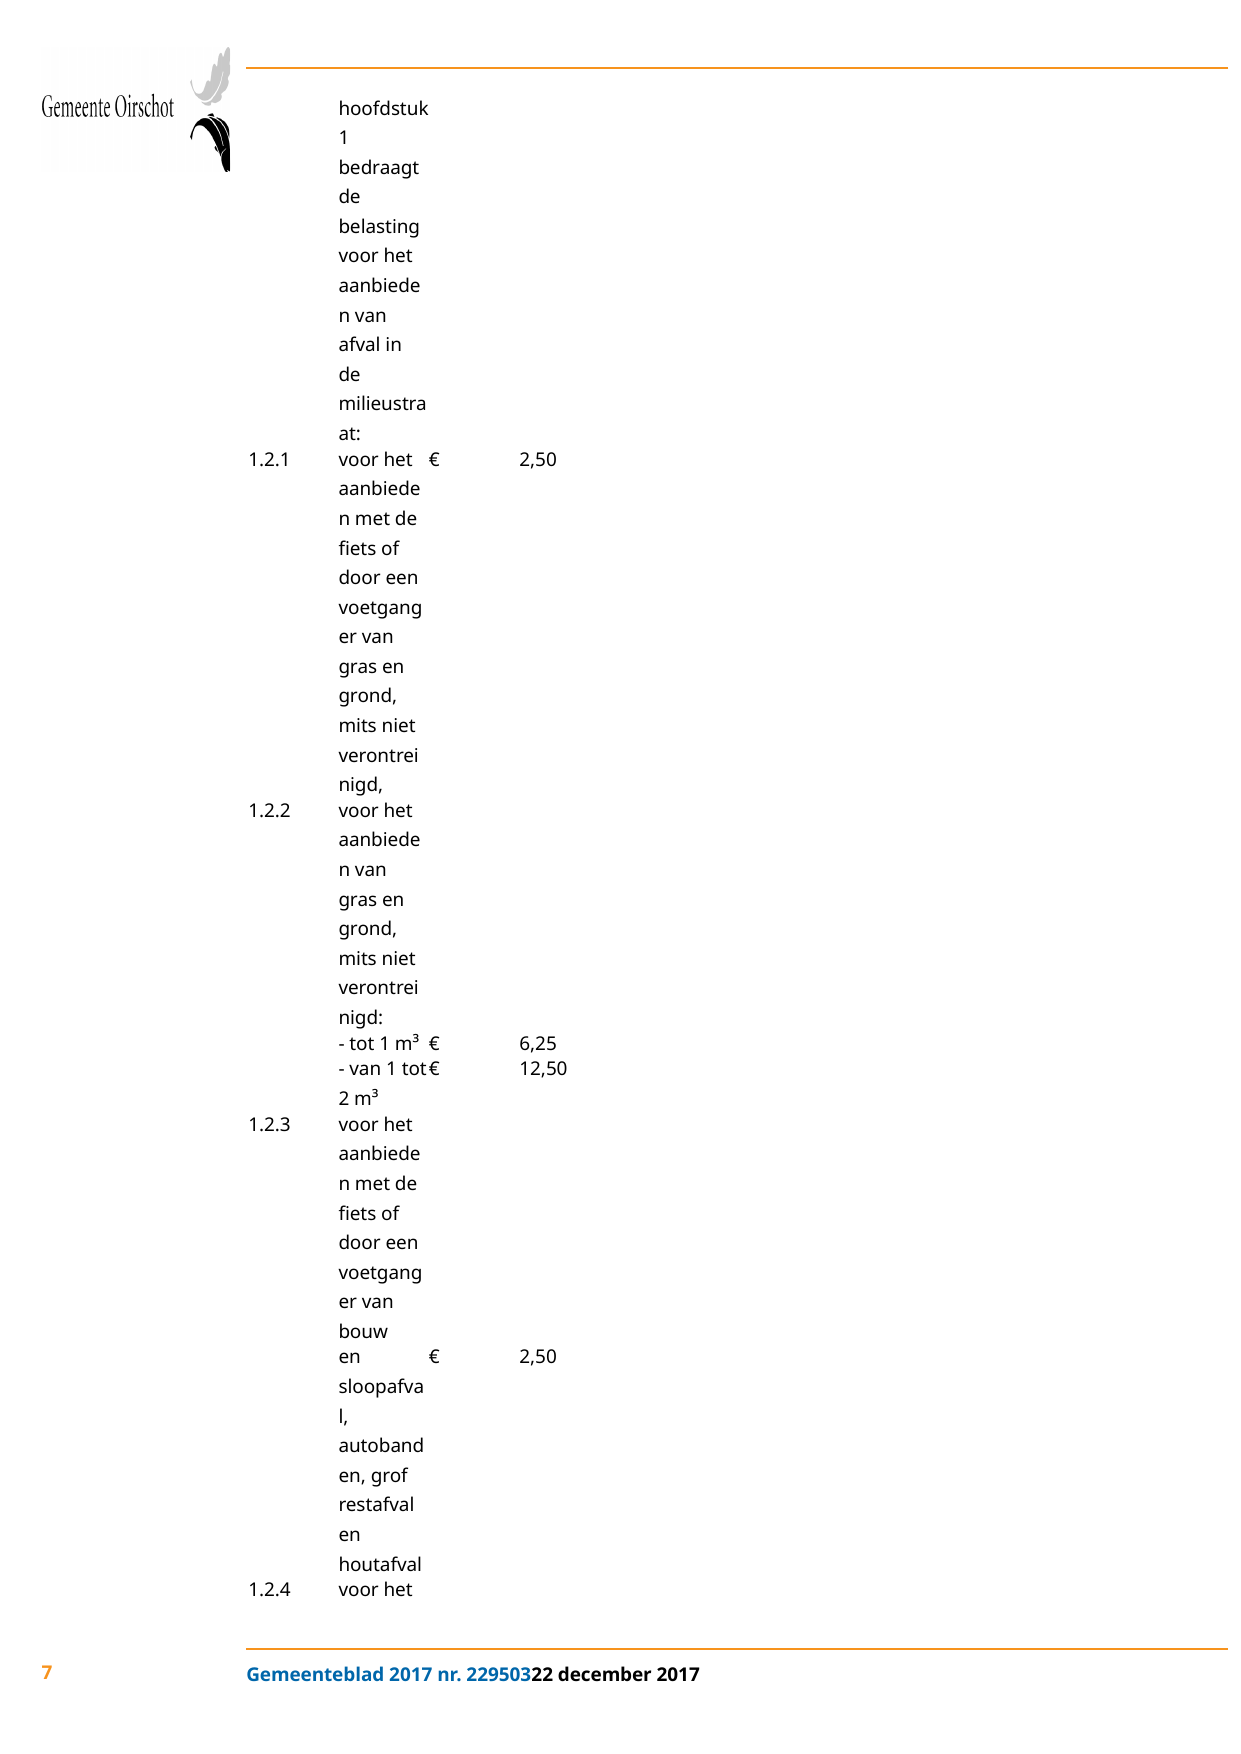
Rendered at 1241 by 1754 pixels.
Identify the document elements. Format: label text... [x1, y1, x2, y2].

table_cell 1.2.1 [248, 446, 338, 797]
table_cell 2,50 [519, 1344, 609, 1577]
table_cell 1.2.3 [248, 1111, 338, 1344]
table_cell en sloopafval, autobanden, grof restafval en houtafval [338, 1344, 429, 1577]
table_cell € [429, 446, 519, 797]
table_cell 1.2.2 [248, 797, 338, 1030]
table_cell [429, 95, 519, 446]
table_cell € [429, 1344, 519, 1577]
table_cell voor het [338, 1577, 429, 1602]
table_cell [519, 797, 609, 1030]
table_cell 12,50 [519, 1056, 609, 1111]
table_cell [429, 1577, 519, 1602]
table_cell [429, 1111, 519, 1344]
table_cell [519, 1111, 609, 1344]
table_cell voor het aanbieden van gras en grond, mits niet verontreinigd: [338, 797, 429, 1030]
table_cell [248, 95, 338, 446]
table_cell [429, 797, 519, 1030]
table_cell [519, 1577, 609, 1602]
table_cell € [429, 1030, 519, 1056]
table_cell [248, 1056, 338, 1111]
table_cell voor het aanbieden met de fiets of door een voetganger van bouw [338, 1111, 429, 1344]
table_cell - van 1 tot 2 m³ [338, 1056, 429, 1111]
table_cell - tot 1 m³ [338, 1030, 429, 1056]
table_cell 2,50 [519, 446, 609, 797]
table_cell € [429, 1056, 519, 1111]
table_cell [248, 1030, 338, 1056]
table_cell voor het aanbieden met de fiets of door een voetganger van gras en grond, mits niet verontreinigd, [338, 446, 429, 797]
picture [41, 47, 231, 172]
table_cell 6,25 [519, 1030, 609, 1056]
table_cell 1.2.4 [248, 1577, 338, 1602]
table_cell [519, 95, 609, 446]
table_cell [248, 1344, 338, 1577]
table_cell hoofdstuk 1 bedraagt de belasting voor het aanbieden van afval in de milieustraat: [338, 95, 429, 446]
